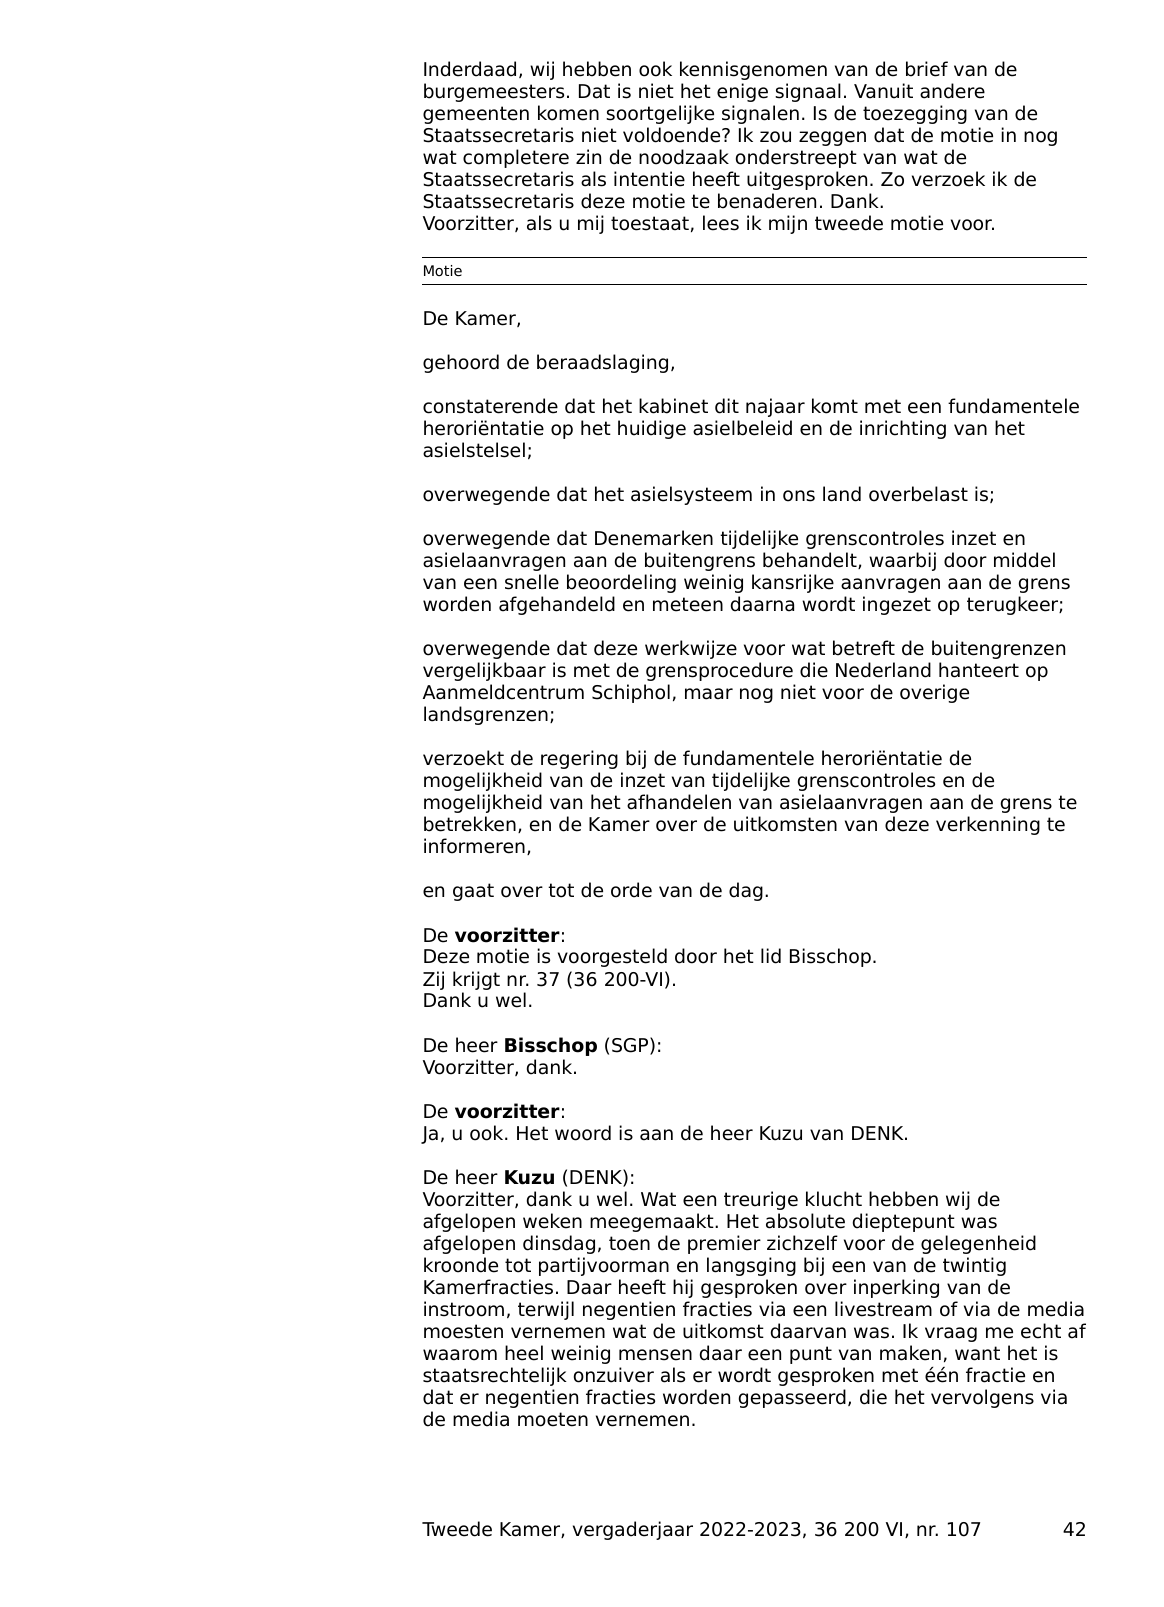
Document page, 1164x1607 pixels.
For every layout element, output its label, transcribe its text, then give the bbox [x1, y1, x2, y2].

text Voorzitter, als u mij toestaat, lees ik mijn tweede motie voor. [422, 213, 1087, 235]
text De Kamer, [422, 307, 1087, 329]
text De heer Kuzu (DENK): [422, 1167, 1087, 1189]
text overwegende dat deze werkwijze voor wat betreft de buitengrenzen vergelijkbaar is met de grensprocedure die Nederland hanteert op Aanmeldcentrum Schiphol, maar nog niet voor de overige landsgrenzen; [422, 638, 1087, 726]
text constaterende dat het kabinet dit najaar komt met een fundamentele heroriëntatie op het huidige asielbeleid en de inrichting van het asielstelsel; [422, 396, 1087, 462]
text De voorzitter: [422, 924, 1087, 946]
text verzoekt de regering bij de fundamentele heroriëntatie de mogelijkheid van de inzet van tijdelijke grenscontroles en de mogelijkheid van het afhandelen van asielaanvragen aan de grens te betrekken, en de Kamer over de uitkomsten van deze verkenning te informeren, [422, 748, 1087, 858]
text gehoord de beraadslaging, [422, 352, 1087, 373]
text overwegende dat Denemarken tijdelijke grenscontroles inzet en asielaanvragen aan de buitengrens behandelt, waarbij door middel van een snelle beoordeling weinig kansrijke aanvragen aan de grens worden afgehandeld en meteen daarna wordt ingezet op terugkeer; [422, 528, 1087, 616]
text Voorzitter, dank u wel. Wat een treurige klucht hebben wij de afgelopen weken meegemaakt. Het absolute dieptepunt was afgelopen dinsdag, toen de premier zichzelf voor de gelegenheid kroonde tot partijvoorman en langsging bij een van de twintig Kamerfracties. Daar heeft hij gesproken over inperking van de instroom, terwijl negentien fracties via een livestream of via de media moesten vernemen wat de uitkomst daarvan was. Ik vraag me echt af waarom heel weinig mensen daar een punt van maken, want het is staatsrechtelijk onzuiver als er wordt gesproken met één fractie en dat er negentien fracties worden gepasseerd, die het vervolgens via de media moeten vernemen. [422, 1189, 1087, 1431]
text Deze motie is voorgesteld door het lid Bisschop. [422, 946, 1087, 968]
text Dank u wel. [422, 990, 1087, 1012]
table_header Motie [422, 258, 1087, 284]
text Zij krijgt nr. 37 (36 200-VI). [422, 968, 1087, 990]
text De heer Bisschop (SGP): [422, 1034, 1087, 1057]
text Ja, u ook. Het woord is aan de heer Kuzu van DENK. [422, 1123, 1087, 1145]
text De voorzitter: [422, 1101, 1087, 1123]
text Inderdaad, wij hebben ook kennisgenomen van de brief van de burgemeesters. Dat is niet het enige signaal. Vanuit andere gemeenten komen soortgelijke signalen. Is de toezegging van de Staatssecretaris niet voldoende? Ik zou zeggen dat de motie in nog wat completere zin de noodzaak onderstreept van wat de Staatssecretaris als intentie heeft uitgesproken. Zo verzoek ik de Staatssecretaris deze motie te benaderen. Dank. [422, 59, 1087, 213]
text Voorzitter, dank. [422, 1057, 1087, 1078]
text en gaat over tot de orde van de dag. [422, 880, 1087, 902]
text overwegende dat het asielsysteem in ons land overbelast is; [422, 484, 1087, 506]
